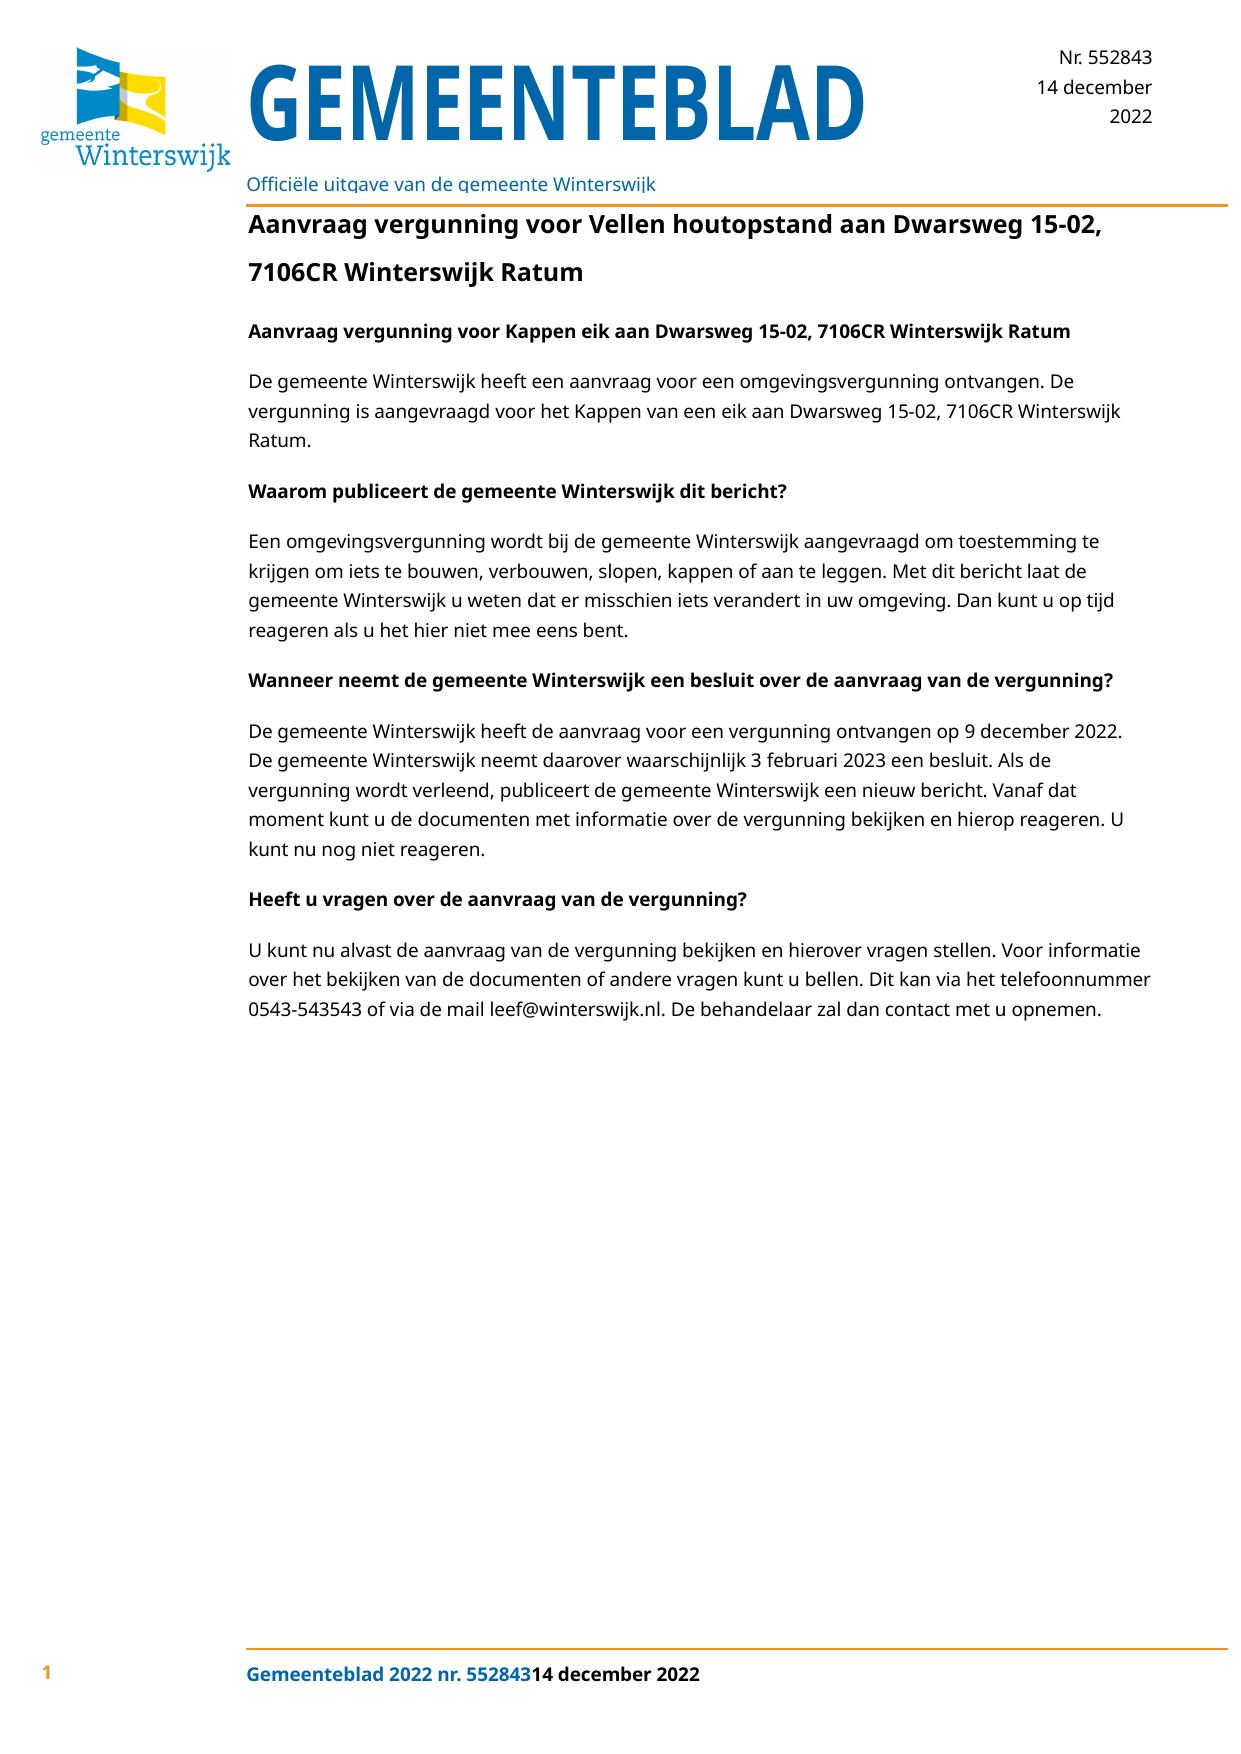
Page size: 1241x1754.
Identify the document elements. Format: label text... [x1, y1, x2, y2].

text De gemeente Winterswijk heeft de aanvraag voor een vergunning ontvangen op 9 december 2022. De gemeente Winterswijk neemt daarover waarschijnlijk 3 februari 2023 een besluit. Als de vergunning wordt verleend, publiceert de gemeente Winterswijk een nieuw bericht. Vanaf dat moment kunt u de documenten met informatie over de vergunning bekijken en hierop reageren. U kunt nu nog niet reageren. [248, 718, 1152, 862]
text Heeft u vragen over de aanvraag van de vergunning? [248, 887, 1152, 912]
text De gemeente Winterswijk heeft een aanvraag voor een omgevingsvergunning ontvangen. De vergunning is aangevraagd voor het Kappen van een eik aan Dwarsweg 15-02, 7106CR Winterswijk Ratum. [248, 368, 1152, 453]
picture [225, 153, 231, 162]
text U kunt nu alvast de aanvraag van de vergunning bekijken en hierover vragen stellen. Voor informatie over het bekijken van de documenten of andere vragen kunt u bellen. Dit kan via het telefoonnummer 0543-543543 of via de mail leef@winterswijk.nl. De behandelaar zal dan contact met u opnemen. [248, 937, 1152, 1022]
text Waarom publiceert de gemeente Winterswijk dit bericht? [248, 478, 1152, 504]
picture [41, 47, 231, 172]
text Een omgevingsvergunning wordt bij de gemeente Winterswijk aangevraagd om toestemming te krijgen om iets te bouwen, verbouwen, slopen, kappen of aan te leggen. Met dit bericht laat de gemeente Winterswijk u weten dat er misschien iets verandert in uw omgeving. Dan kunt u op tijd reageren als u het hier niet mee eens bent. [248, 528, 1152, 643]
text Aanvraag vergunning voor Vellen houtopstand aan Dwarsweg 15-02, 7106CR Winterswijk Ratum [248, 207, 1152, 288]
text Aanvraag vergunning voor Kappen eik aan Dwarsweg 15-02, 7106CR Winterswijk Ratum [248, 318, 1152, 344]
text Wanneer neemt de gemeente Winterswijk een besluit over de aanvraag van de vergunning? [248, 667, 1152, 693]
